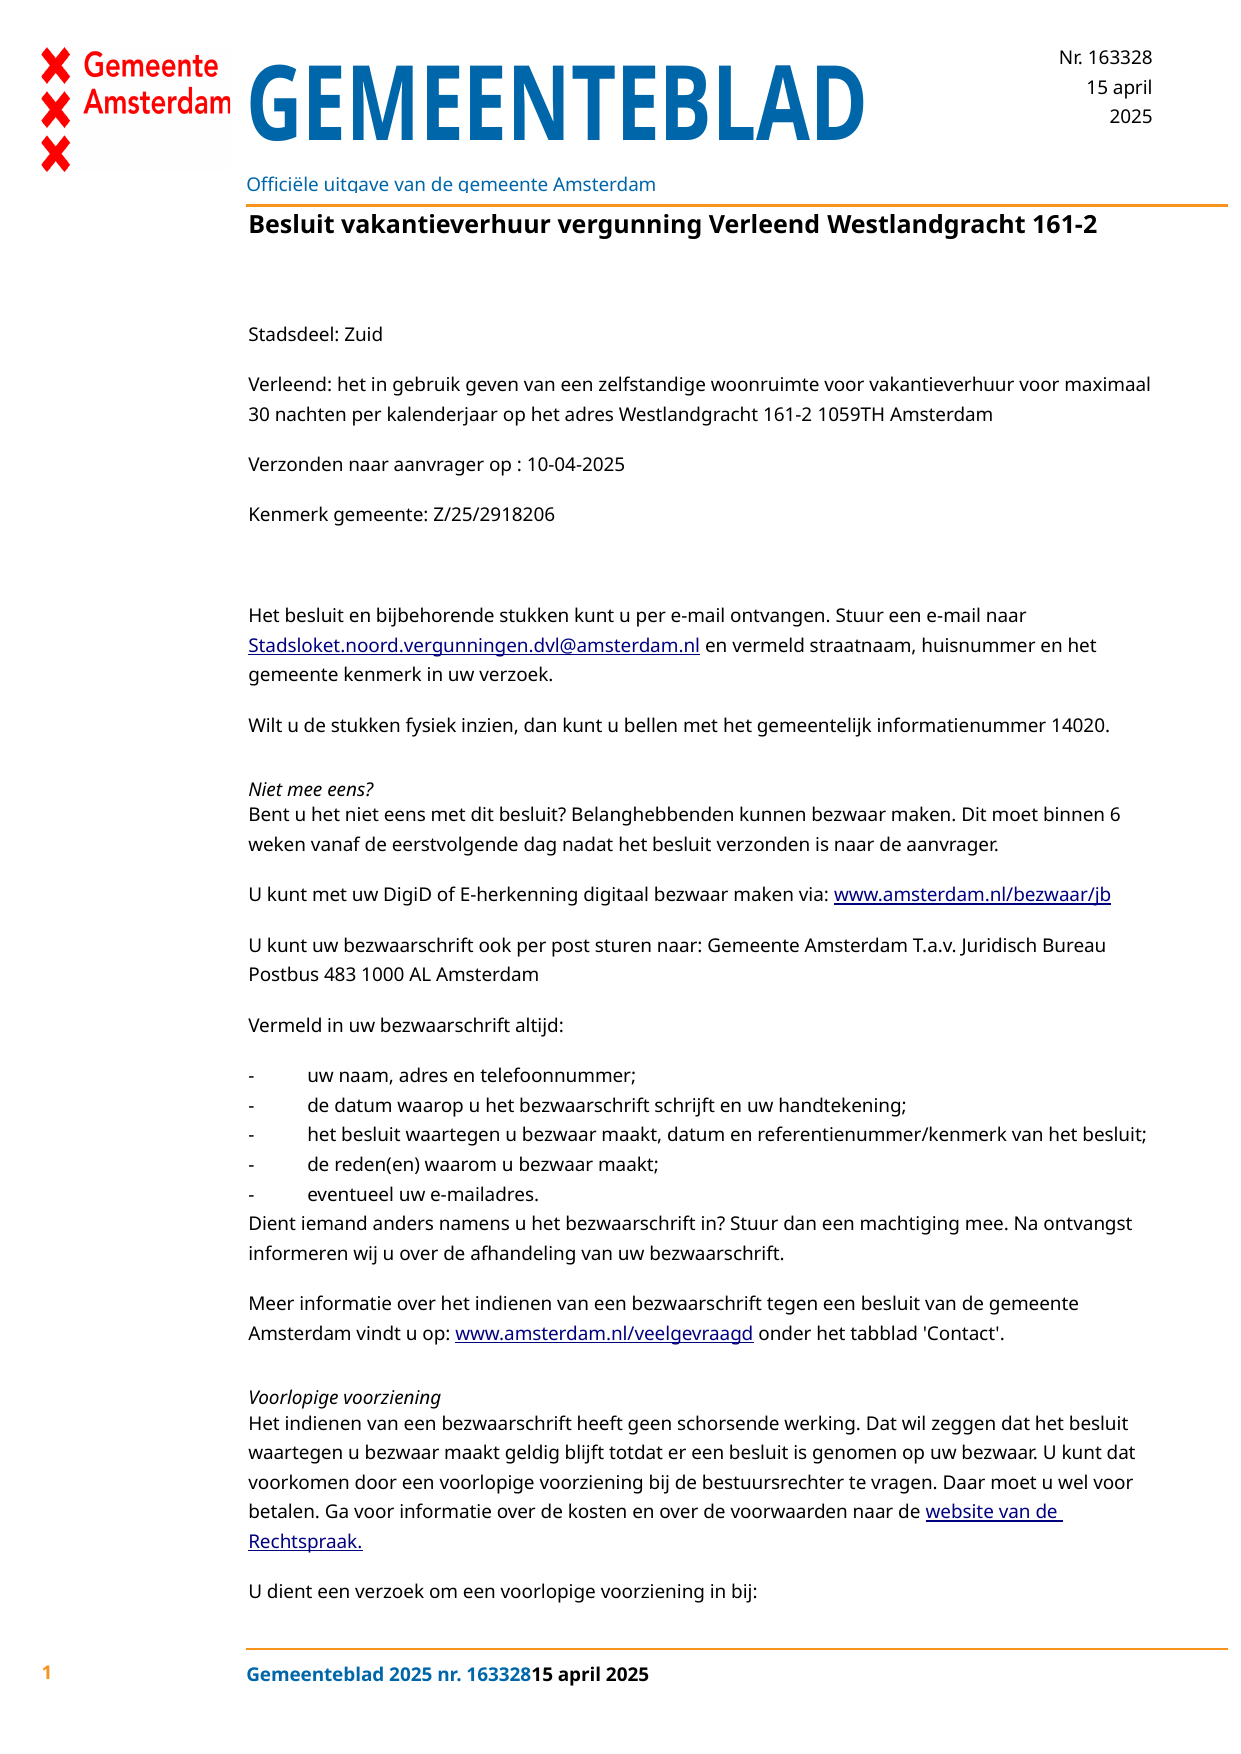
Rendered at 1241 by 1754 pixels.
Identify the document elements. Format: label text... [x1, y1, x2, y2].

text Het indienen van een bezwaarschrift heeft geen schorsende werking. Dat wil zeggen dat het besluit waartegen u bezwaar maakt geldig blijft totdat er een besluit is genomen op uw bezwaar. U kunt dat voorkomen door een voorlopige voorziening bij de bestuursrechter te vragen. Daar moet u wel voor betalen. Ga voor informatie over de kosten en over de voorwaarden naar de website van de Rechtspraak. [248, 1410, 1152, 1554]
text U kunt met uw DigiD of E-herkenning digitaal bezwaar maken via: www.amsterdam.nl/bezwaar/jb [248, 882, 1152, 907]
text Verleend: het in gebruik geven van een zelfstandige woonruimte voor vakantieverhuur voor maximaal 30 nachten per kalenderjaar op het adres Westlandgracht 161-2 1059TH Amsterdam [248, 371, 1152, 426]
text Niet mee eens? [248, 776, 1152, 802]
text Dient iemand anders namens u het bezwaarschrift in? Stuur dan een machtiging mee. Na ontvangst informeren wij u over de afhandeling van uw bezwaarschrift. [248, 1210, 1152, 1266]
text Kenmerk gemeente: Z/25/2918206 [248, 502, 1152, 527]
picture [41, 47, 231, 172]
text Het besluit en bijbehorende stukken kunt u per e-mail ontvangen. Stuur een e-mail naar Stadsloket.noord.vergunningen.dvl@amsterdam.nl en vermeld straatnaam, huisnummer en het gemeente kenmerk in uw verzoek. [248, 602, 1152, 687]
text Stadsdeel: Zuid [248, 321, 1152, 346]
list het besluit waartegen u bezwaar maakt, datum en referentienummer/kenmerk van het besluit; [248, 1122, 1152, 1147]
text Voorlopige voorziening [248, 1384, 1152, 1410]
list eventueel uw e-mailadres. [248, 1181, 1152, 1207]
text Verzonden naar aanvrager op : 10-04-2025 [248, 451, 1152, 477]
list uw naam, adres en telefoonnummer; [248, 1062, 1152, 1088]
list de reden(en) waarom u bezwaar maakt; [248, 1151, 1152, 1177]
list de datum waarop u het bezwaarschrift schrijft en uw handtekening; [248, 1092, 1152, 1118]
text Bent u het niet eens met dit besluit? Belanghebbenden kunnen bezwaar maken. Dit moet binnen 6 weken vanaf de eerstvolgende dag nadat het besluit verzonden is naar de aanvrager. [248, 802, 1152, 857]
text Wilt u de stukken fysiek inzien, dan kunt u bellen met het gemeentelijk informatienummer 14020. [248, 712, 1152, 738]
text Vermeld in uw bezwaarschrift altijd: [248, 1012, 1152, 1038]
text U dient een verzoek om een voorlopige voorziening in bij: [248, 1578, 1152, 1604]
text U kunt uw bezwaarschrift ook per post sturen naar: Gemeente Amsterdam T.a.v. Juridisch Bureau Postbus 483 1000 AL Amsterdam [248, 932, 1152, 987]
text Besluit vakantieverhuur vergunning Verleend Westlandgracht 161-2 [248, 207, 1152, 241]
text Meer informatie over het indienen van een bezwaarschrift tegen een besluit van de gemeente Amsterdam vindt u op: www.amsterdam.nl/veelgevraagd onder het tabblad 'Contact'. [248, 1290, 1152, 1346]
